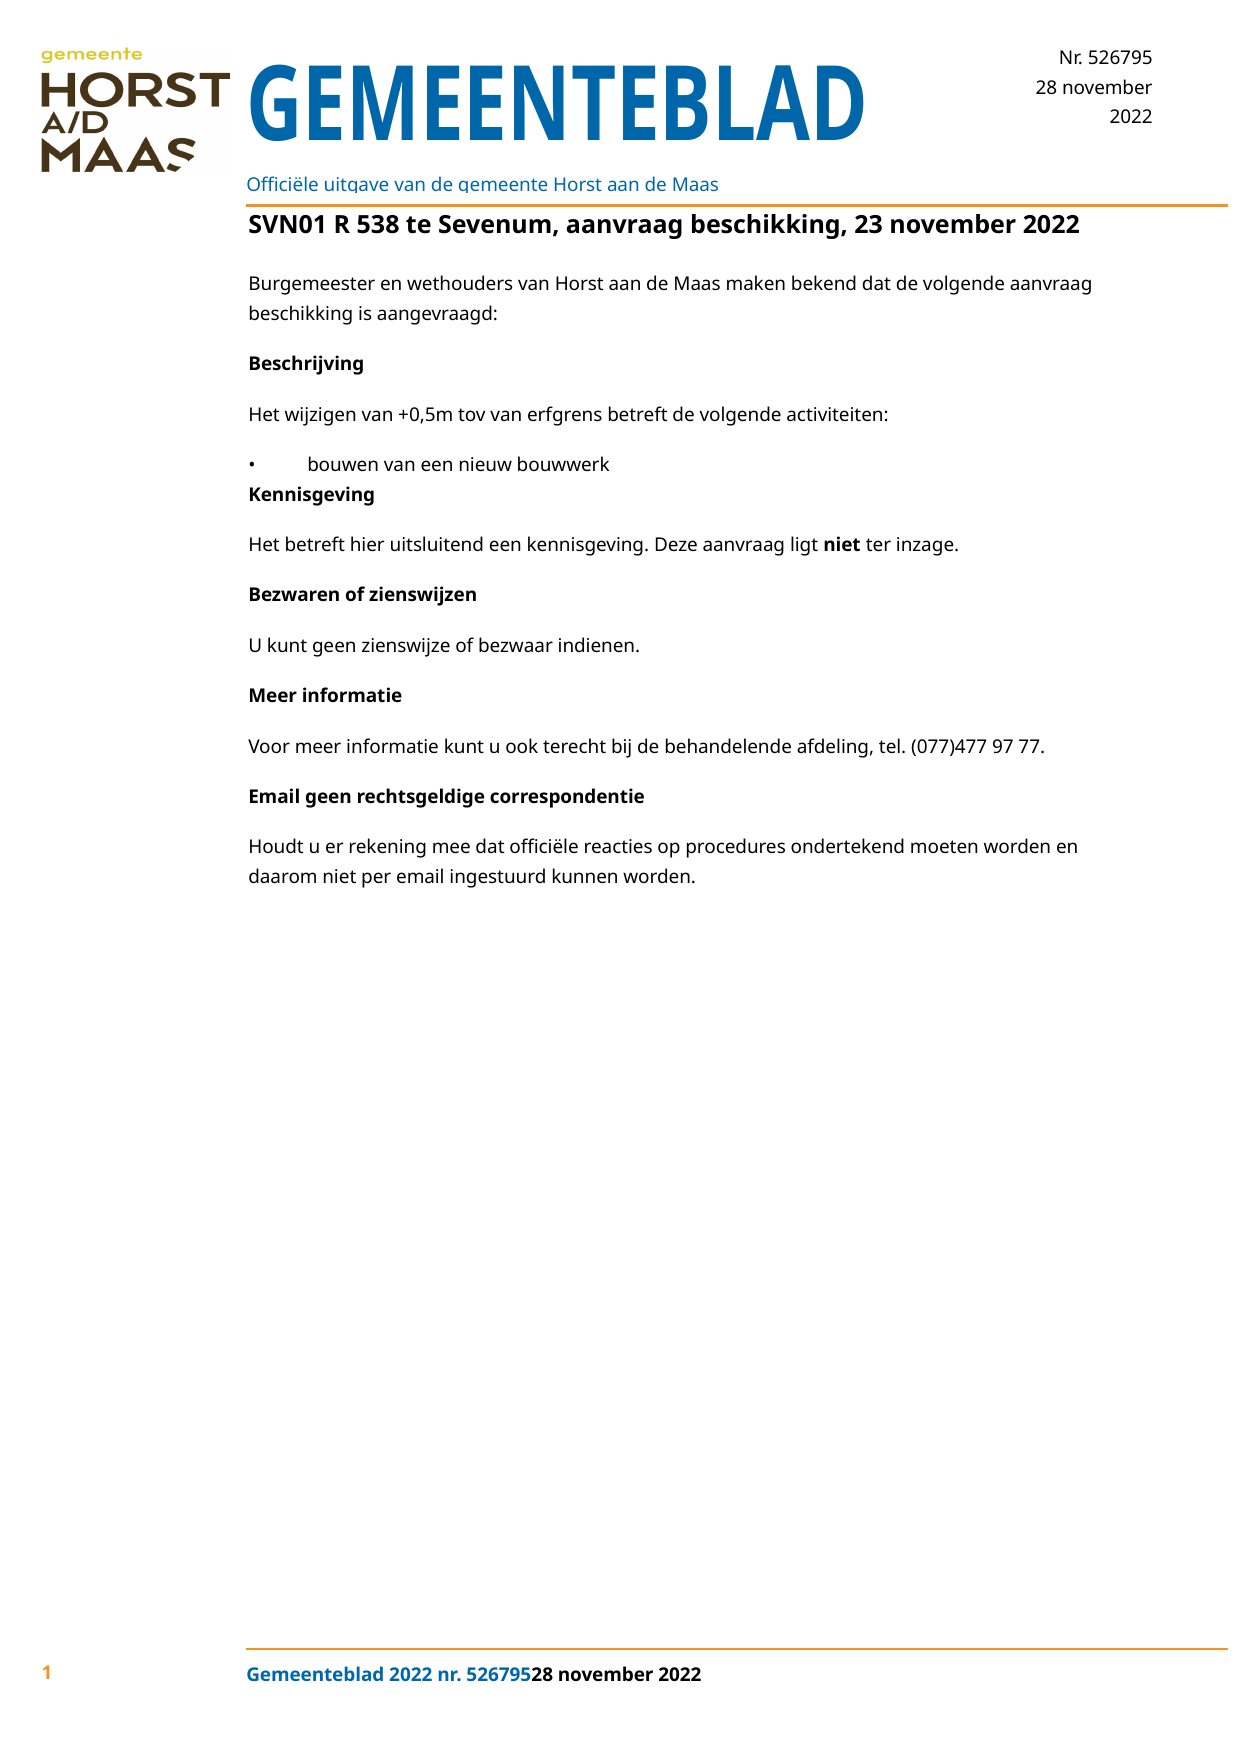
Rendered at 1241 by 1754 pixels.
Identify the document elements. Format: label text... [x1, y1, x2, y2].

text SVN01 R 538 te Sevenum, aanvraag beschikking, 23 november 2022 [248, 207, 1152, 241]
list bouwen van een nieuw bouwwerk [248, 451, 1152, 477]
text Voor meer informatie kunt u ook terecht bij de behandelende afdeling, tel. (077)477 97 77. [248, 733, 1152, 758]
text Burgemeester en wethouders van Horst aan de Maas maken bekend dat de volgende aanvraag beschikking is aangevraagd: [248, 270, 1152, 326]
text Beschrijving [248, 350, 1152, 376]
text Het wijzigen van +0,5m tov van erfgrens betreft de volgende activiteiten: [248, 401, 1152, 426]
text Kennisgeving [248, 481, 1152, 506]
text Bezwaren of zienswijzen [248, 582, 1152, 607]
text Meer informatie [248, 682, 1152, 708]
picture [41, 47, 231, 172]
text Het betreft hier uitsluitend een kennisgeving. Deze aanvraag ligt niet ter inzage. [248, 531, 1152, 557]
text Houdt u er rekening mee dat officiële reacties op procedures ondertekend moeten worden en daarom niet per email ingestuurd kunnen worden. [248, 834, 1152, 889]
text U kunt geen zienswijze of bezwaar indienen. [248, 632, 1152, 658]
text Email geen rechtsgeldige correspondentie [248, 783, 1152, 809]
